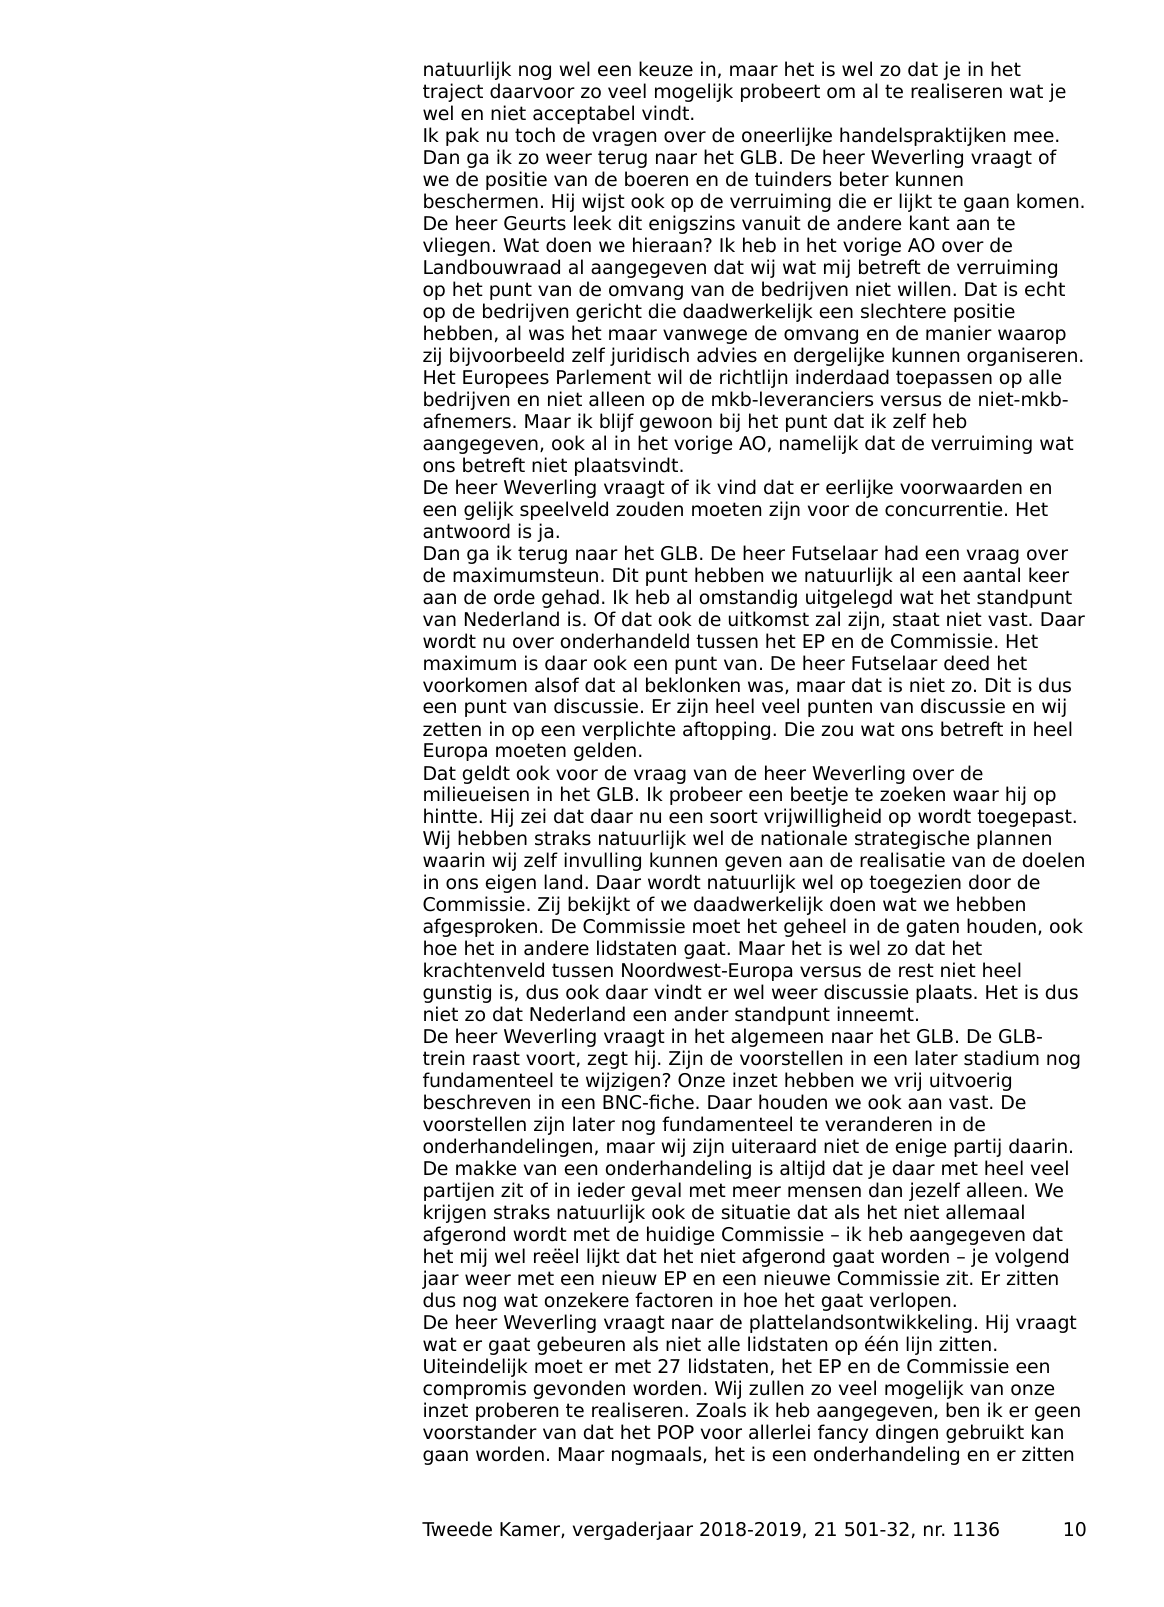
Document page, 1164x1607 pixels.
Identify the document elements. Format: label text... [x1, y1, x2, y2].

text natuurlijk nog wel een keuze in, maar het is wel zo dat je in het traject daarvoor zo veel mogelijk probeert om al te realiseren wat je wel en niet acceptabel vindt. [422, 59, 1087, 125]
text De heer Weverling vraagt naar de plattelandsontwikkeling. Hij vraagt wat er gaat gebeuren als niet alle lidstaten op één lijn zitten. Uiteindelijk moet er met 27 lidstaten, het EP en de Commissie een compromis gevonden worden. Wij zullen zo veel mogelijk van onze inzet proberen te realiseren. Zoals ik heb aangegeven, ben ik er geen voorstander van dat het POP voor allerlei fancy dingen gebruikt kan gaan worden. Maar nogmaals, het is een onderhandeling en er zitten [422, 1312, 1087, 1466]
text Ik pak nu toch de vragen over de oneerlijke handelspraktijken mee. Dan ga ik zo weer terug naar het GLB. De heer Weverling vraagt of we de positie van de boeren en de tuinders beter kunnen beschermen. Hij wijst ook op de verruiming die er lijkt te gaan komen. De heer Geurts leek dit enigszins vanuit de andere kant aan te vliegen. Wat doen we hieraan? Ik heb in het vorige AO over de Landbouwraad al aangegeven dat wij wat mij betreft de verruiming op het punt van de omvang van de bedrijven niet willen. Dat is echt op de bedrijven gericht die daadwerkelijk een slechtere positie hebben, al was het maar vanwege de omvang en de manier waarop zij bijvoorbeeld zelf juridisch advies en dergelijke kunnen organiseren. Het Europees Parlement wil de richtlijn inderdaad toepassen op alle bedrijven en niet alleen op de mkb-leveranciers versus de niet-mkb-afnemers. Maar ik blijf gewoon bij het punt dat ik zelf heb aangegeven, ook al in het vorige AO, namelijk dat de verruiming wat ons betreft niet plaatsvindt. [422, 125, 1087, 477]
text De heer Weverling vraagt in het algemeen naar het GLB. De GLB-trein raast voort, zegt hij. Zijn de voorstellen in een later stadium nog fundamenteel te wijzigen? Onze inzet hebben we vrij uitvoerig beschreven in een BNC-fiche. Daar houden we ook aan vast. De voorstellen zijn later nog fundamenteel te veranderen in de onderhandelingen, maar wij zijn uiteraard niet de enige partij daarin. De makke van een onderhandeling is altijd dat je daar met heel veel partijen zit of in ieder geval met meer mensen dan jezelf alleen. We krijgen straks natuurlijk ook de situatie dat als het niet allemaal afgerond wordt met de huidige Commissie – ik heb aangegeven dat het mij wel reëel lijkt dat het niet afgerond gaat worden – je volgend jaar weer met een nieuw EP en een nieuwe Commissie zit. Er zitten dus nog wat onzekere factoren in hoe het gaat verlopen. [422, 1026, 1087, 1312]
text De heer Weverling vraagt of ik vind dat er eerlijke voorwaarden en een gelijk speelveld zouden moeten zijn voor de concurrentie. Het antwoord is ja. [422, 477, 1087, 543]
text Dan ga ik terug naar het GLB. De heer Futselaar had een vraag over de maximumsteun. Dit punt hebben we natuurlijk al een aantal keer aan de orde gehad. Ik heb al omstandig uitgelegd wat het standpunt van Nederland is. Of dat ook de uitkomst zal zijn, staat niet vast. Daar wordt nu over onderhandeld tussen het EP en de Commissie. Het maximum is daar ook een punt van. De heer Futselaar deed het voorkomen alsof dat al beklonken was, maar dat is niet zo. Dit is dus een punt van discussie. Er zijn heel veel punten van discussie en wij zetten in op een verplichte aftopping. Die zou wat ons betreft in heel Europa moeten gelden. [422, 543, 1087, 762]
text Dat geldt ook voor de vraag van de heer Weverling over de milieueisen in het GLB. Ik probeer een beetje te zoeken waar hij op hintte. Hij zei dat daar nu een soort vrijwilligheid op wordt toegepast. Wij hebben straks natuurlijk wel de nationale strategische plannen waarin wij zelf invulling kunnen geven aan de realisatie van de doelen in ons eigen land. Daar wordt natuurlijk wel op toegezien door de Commissie. Zij bekijkt of we daadwerkelijk doen wat we hebben afgesproken. De Commissie moet het geheel in de gaten houden, ook hoe het in andere lidstaten gaat. Maar het is wel zo dat het krachtenveld tussen Noordwest-Europa versus de rest niet heel gunstig is, dus ook daar vindt er wel weer discussie plaats. Het is dus niet zo dat Nederland een ander standpunt inneemt. [422, 762, 1087, 1026]
